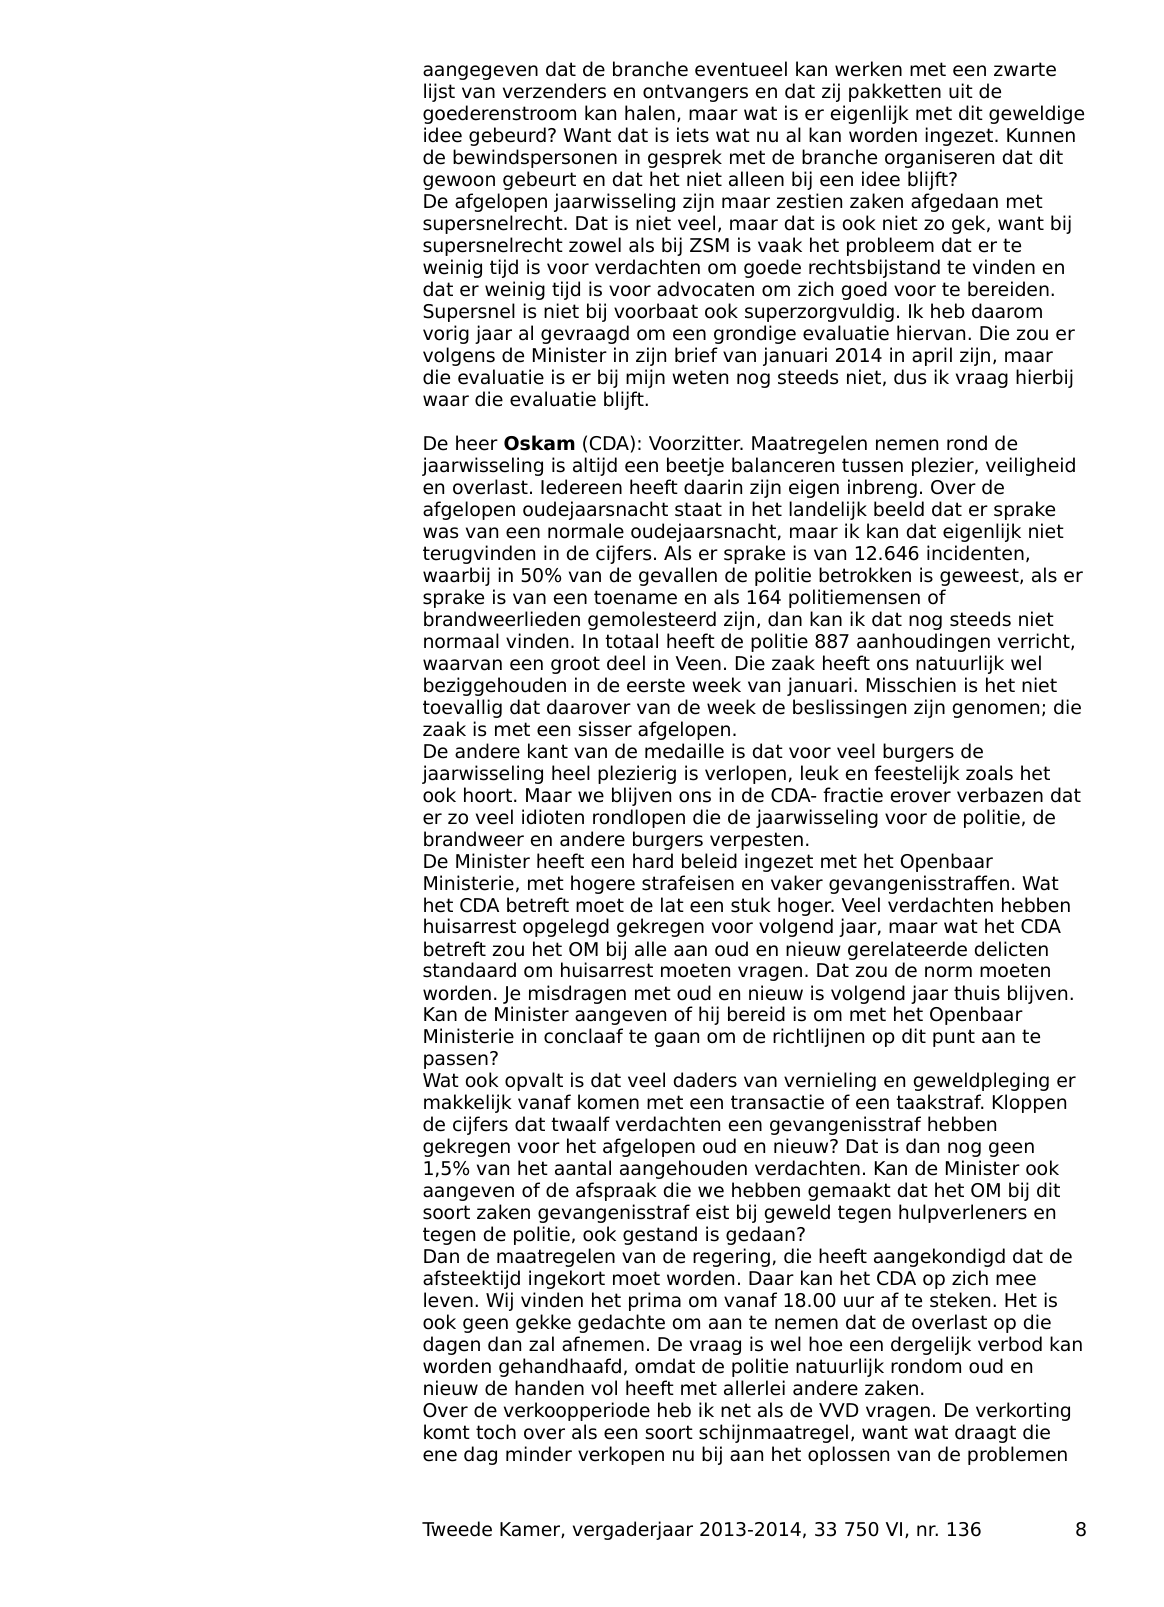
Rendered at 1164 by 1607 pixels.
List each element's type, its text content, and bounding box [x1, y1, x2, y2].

text De andere kant van de medaille is dat voor veel burgers de jaarwisseling heel plezierig is verlopen, leuk en feestelijk zoals het ook hoort. Maar we blijven ons in de CDA- fractie erover verbazen dat er zo veel idioten rondlopen die de jaarwisseling voor de politie, de brandweer en andere burgers verpesten. [422, 741, 1087, 851]
text Wat ook opvalt is dat veel daders van vernieling en geweldpleging er makkelijk vanaf komen met een transactie of een taakstraf. Kloppen de cijfers dat twaalf verdachten een gevangenisstraf hebben gekregen voor het afgelopen oud en nieuw? Dat is dan nog geen 1,5% van het aantal aangehouden verdachten. Kan de Minister ook aangeven of de afspraak die we hebben gemaakt dat het OM bij dit soort zaken gevangenisstraf eist bij geweld tegen hulpverleners en tegen de politie, ook gestand is gedaan? [422, 1070, 1087, 1246]
text De heer Oskam (CDA): Voorzitter. Maatregelen nemen rond de jaarwisseling is altijd een beetje balanceren tussen plezier, veiligheid en overlast. Iedereen heeft daarin zijn eigen inbreng. Over de afgelopen oudejaarsnacht staat in het landelijk beeld dat er sprake was van een normale oudejaarsnacht, maar ik kan dat eigenlijk niet terugvinden in de cijfers. Als er sprake is van 12.646 incidenten, waarbij in 50% van de gevallen de politie betrokken is geweest, als er sprake is van een toename en als 164 politiemensen of brandweerlieden gemolesteerd zijn, dan kan ik dat nog steeds niet normaal vinden. In totaal heeft de politie 887 aanhoudingen verricht, waarvan een groot deel in Veen. Die zaak heeft ons natuurlijk wel beziggehouden in de eerste week van januari. Misschien is het niet toevallig dat daarover van de week de beslissingen zijn genomen; die zaak is met een sisser afgelopen. [422, 433, 1087, 741]
text De afgelopen jaarwisseling zijn maar zestien zaken afgedaan met supersnelrecht. Dat is niet veel, maar dat is ook niet zo gek, want bij supersnelrecht zowel als bij ZSM is vaak het probleem dat er te weinig tijd is voor verdachten om goede rechtsbijstand te vinden en dat er weinig tijd is voor advocaten om zich goed voor te bereiden. Supersnel is niet bij voorbaat ook superzorgvuldig. Ik heb daarom vorig jaar al gevraagd om een grondige evaluatie hiervan. Die zou er volgens de Minister in zijn brief van januari 2014 in april zijn, maar die evaluatie is er bij mijn weten nog steeds niet, dus ik vraag hierbij waar die evaluatie blijft. [422, 191, 1087, 411]
text De Minister heeft een hard beleid ingezet met het Openbaar Ministerie, met hogere strafeisen en vaker gevangenisstraffen. Wat het CDA betreft moet de lat een stuk hoger. Veel verdachten hebben huisarrest opgelegd gekregen voor volgend jaar, maar wat het CDA betreft zou het OM bij alle aan oud en nieuw gerelateerde delicten standaard om huisarrest moeten vragen. Dat zou de norm moeten worden. Je misdragen met oud en nieuw is volgend jaar thuis blijven. Kan de Minister aangeven of hij bereid is om met het Openbaar Ministerie in conclaaf te gaan om de richtlijnen op dit punt aan te passen? [422, 851, 1087, 1070]
text Over de verkoopperiode heb ik net als de VVD vragen. De verkorting komt toch over als een soort schijnmaatregel, want wat draagt die ene dag minder verkopen nu bij aan het oplossen van de problemen [422, 1400, 1087, 1466]
text aangegeven dat de branche eventueel kan werken met een zwarte lijst van verzenders en ontvangers en dat zij pakketten uit de goederenstroom kan halen, maar wat is er eigenlijk met dit geweldige idee gebeurd? Want dat is iets wat nu al kan worden ingezet. Kunnen de bewindspersonen in gesprek met de branche organiseren dat dit gewoon gebeurt en dat het niet alleen bij een idee blijft? [422, 59, 1087, 191]
text Dan de maatregelen van de regering, die heeft aangekondigd dat de afsteektijd ingekort moet worden. Daar kan het CDA op zich mee leven. Wij vinden het prima om vanaf 18.00 uur af te steken. Het is ook geen gekke gedachte om aan te nemen dat de overlast op die dagen dan zal afnemen. De vraag is wel hoe een dergelijk verbod kan worden gehandhaafd, omdat de politie natuurlijk rondom oud en nieuw de handen vol heeft met allerlei andere zaken. [422, 1246, 1087, 1400]
